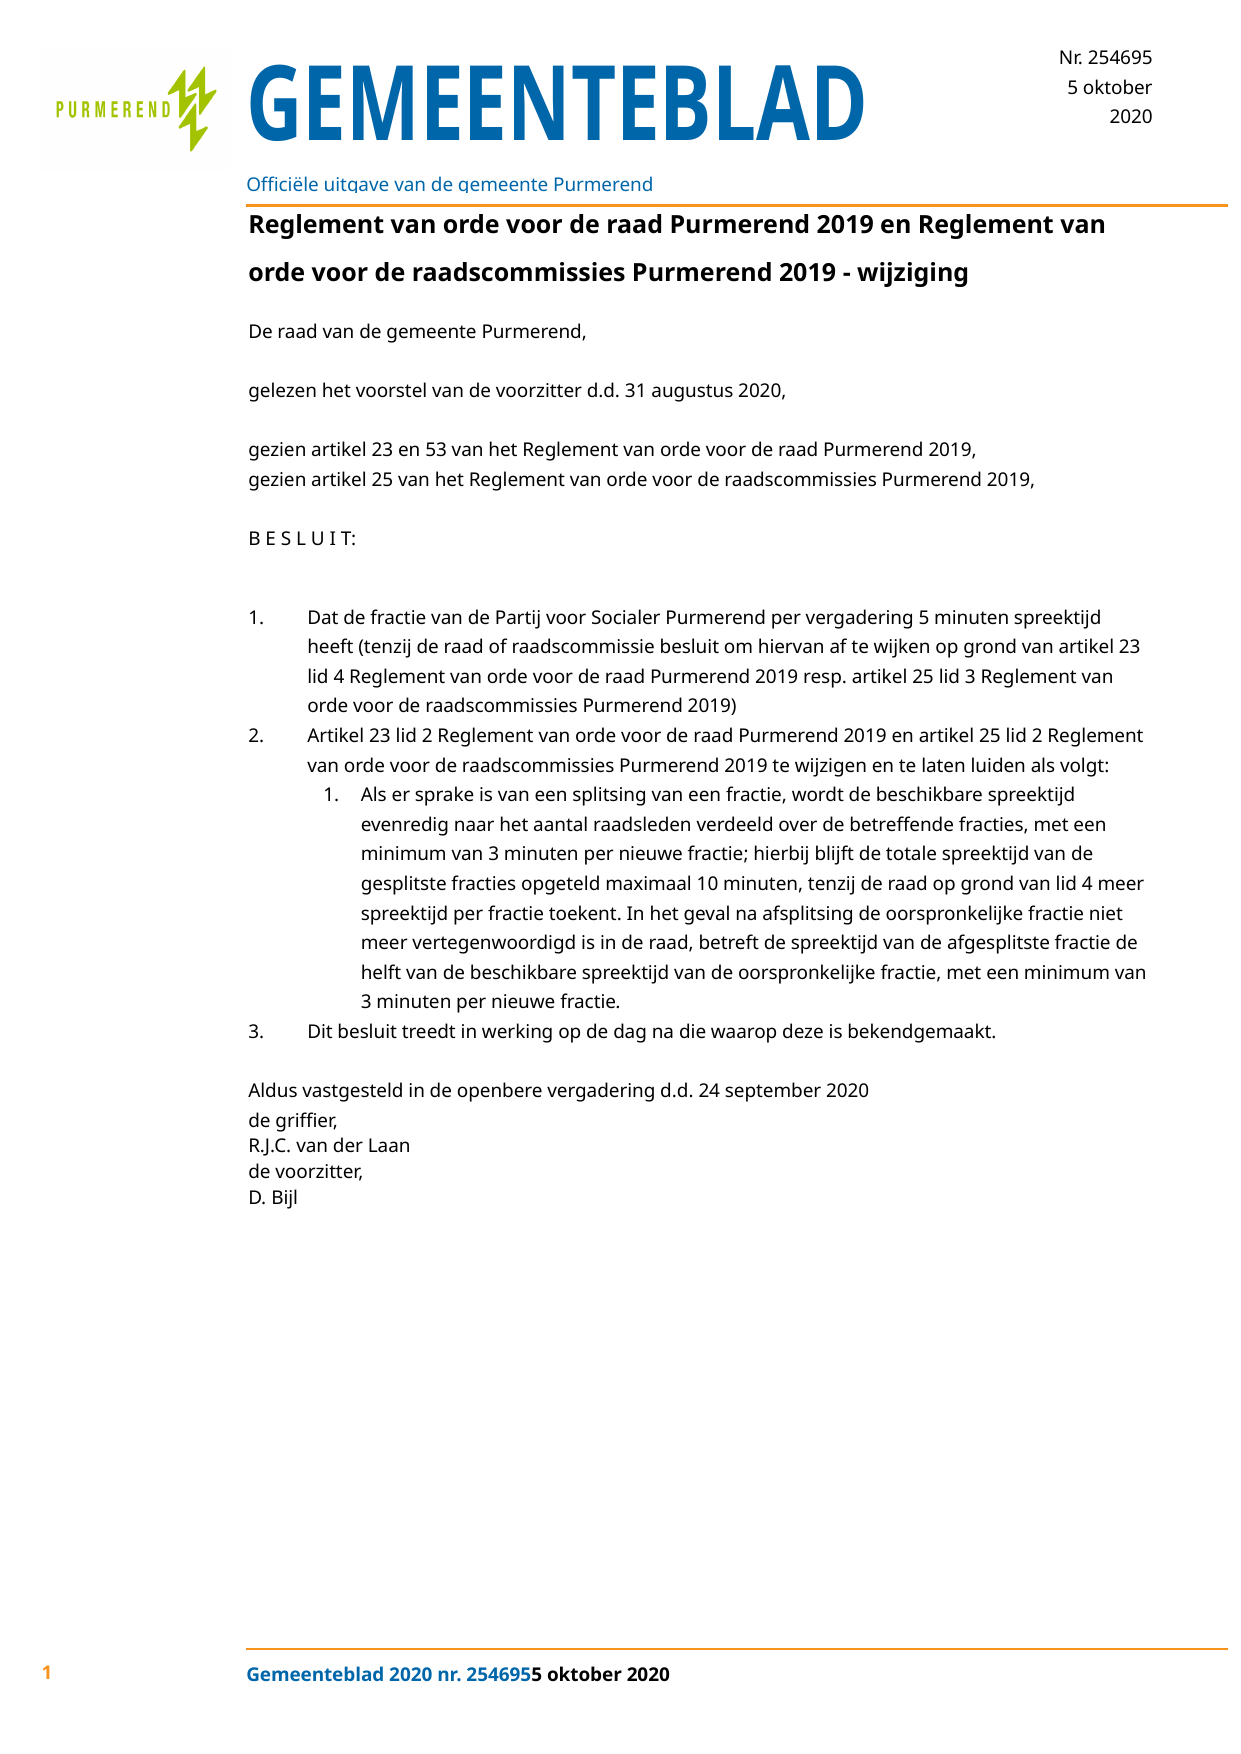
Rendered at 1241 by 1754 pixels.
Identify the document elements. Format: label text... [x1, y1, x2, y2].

text gezien artikel 25 van het Reglement van orde voor de raadscommissies Purmerend 2019, [248, 466, 1152, 492]
list Artikel 23 lid 2 Reglement van orde voor de raad Purmerend 2019 en artikel 25 lid 2 Reglement van orde voor de raadscommissies Purmerend 2019 te wijzigen en te laten luiden als volgt: [248, 722, 1152, 777]
text B E S L U I T: [248, 525, 1152, 551]
text Reglement van orde voor de raad Purmerend 2019 en Reglement van orde voor de raadscommissies Purmerend 2019 - wijziging [248, 207, 1152, 288]
list Dit besluit treedt in werking op de dag na die waarop deze is bekendgemaakt. [248, 1018, 1152, 1044]
picture [41, 47, 231, 172]
text Aldus vastgesteld in de openbere vergadering d.d. 24 september 2020 [248, 1077, 1152, 1103]
text gezien artikel 23 en 53 van het Reglement van orde voor de raad Purmerend 2019, [248, 436, 1152, 462]
list Als er sprake is van een splitsing van een fractie, wordt de beschikbare spreektijd evenredig naar het aantal raadsleden verdeeld over de betreffende fracties, met een minimum van 3 minuten per nieuwe fractie; hierbij blijft de totale spreektijd van de gesplitste fracties opgeteld maximaal 10 minuten, tenzij de raad op grond van lid 4 meer spreektijd per fractie toekent. In het geval na afsplitsing de oorspronkelijke fractie niet meer vertegenwoordigd is in de raad, betreft de spreektijd van de afgesplitste fractie de helft van de beschikbare spreektijd van de oorspronkelijke fractie, met een minimum van 3 minuten per nieuwe fractie. [323, 781, 1152, 1014]
text gelezen het voorstel van de voorzitter d.d. 31 augustus 2020, [248, 377, 1152, 403]
text de voorzitter, [248, 1158, 1152, 1184]
text de griffier, [248, 1107, 1152, 1132]
text D. Bijl [248, 1184, 1152, 1210]
text R.J.C. van der Laan [248, 1132, 1152, 1158]
list Dat de fractie van de Partij voor Socialer Purmerend per vergadering 5 minuten spreektijd heeft (tenzij de raad of raadscommissie besluit om hiervan af te wijken op grond van artikel 23 lid 4 Reglement van orde voor de raad Purmerend 2019 resp. artikel 25 lid 3 Reglement van orde voor de raadscommissies Purmerend 2019) [248, 604, 1152, 718]
text De raad van de gemeente Purmerend, [248, 318, 1152, 344]
